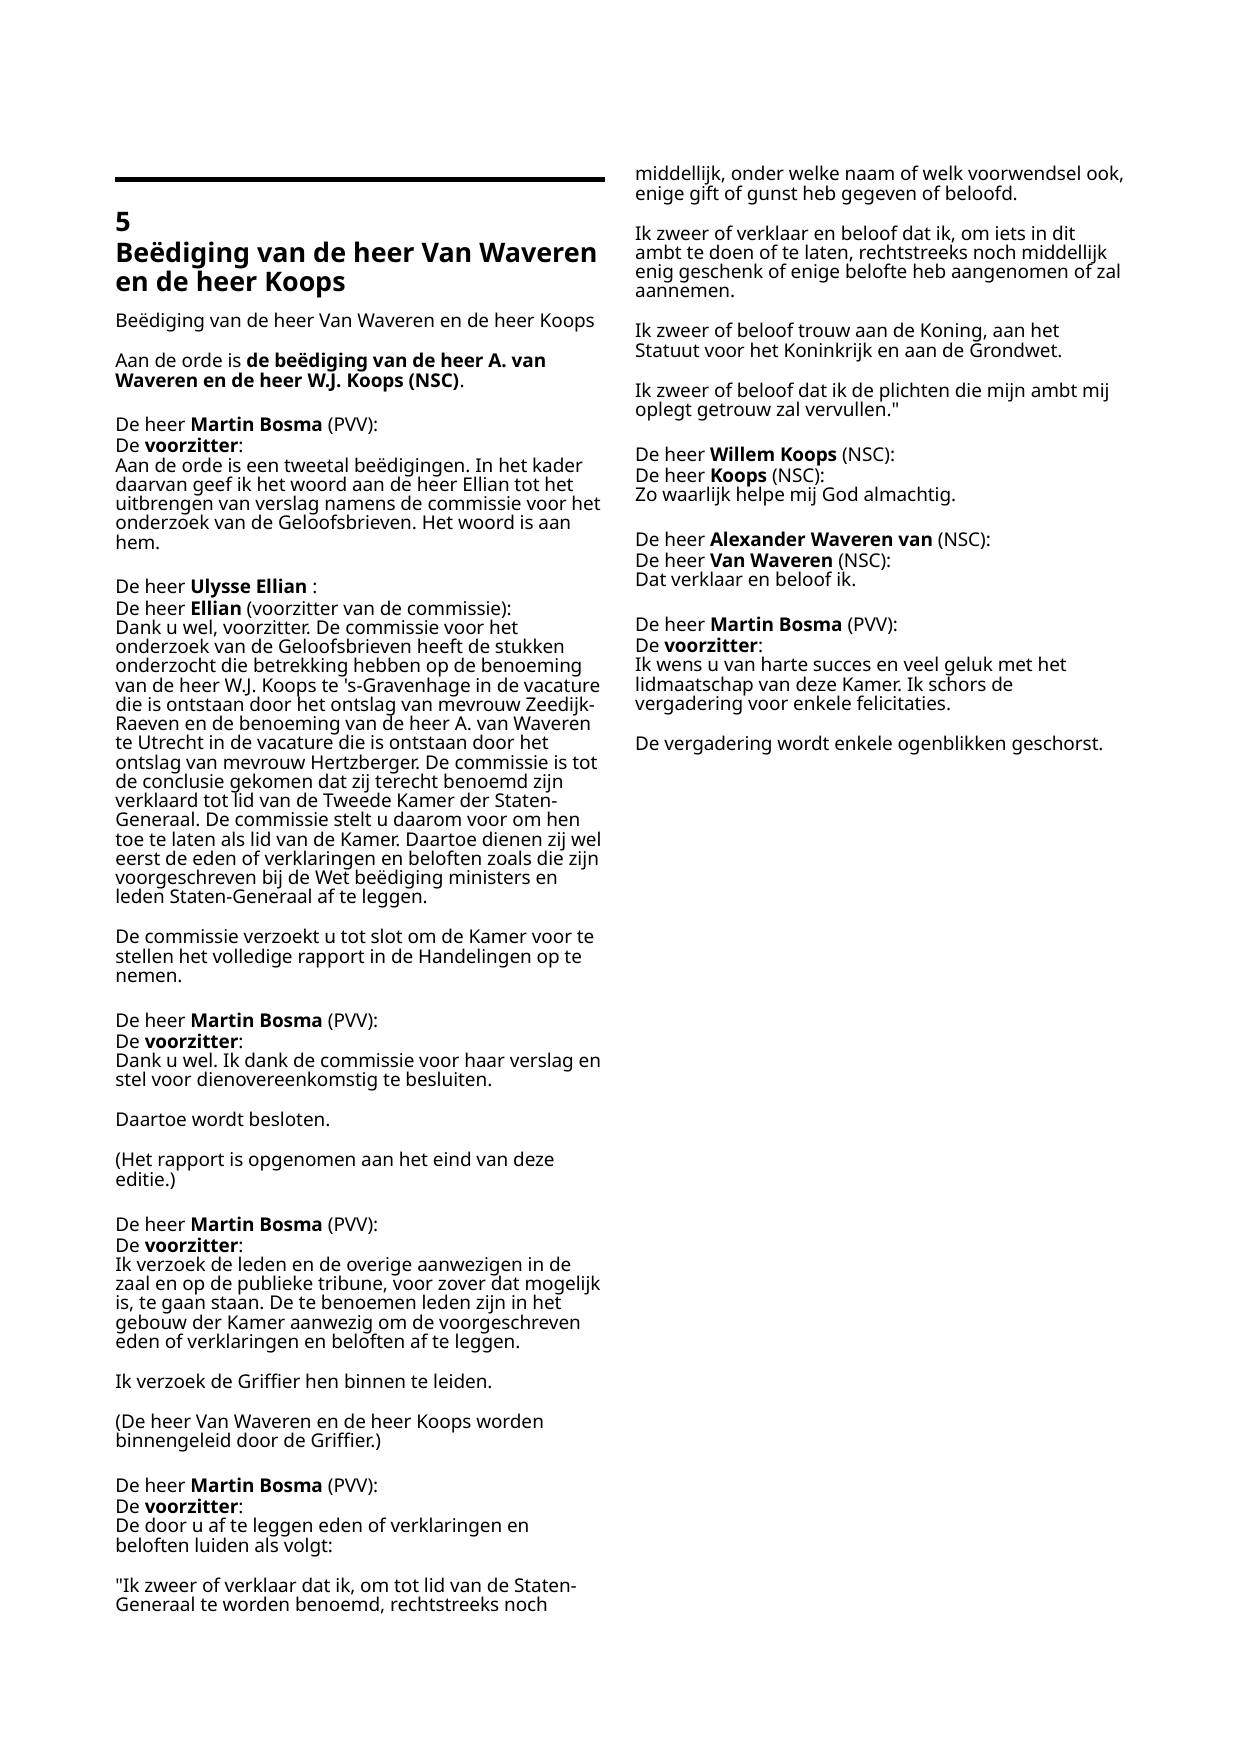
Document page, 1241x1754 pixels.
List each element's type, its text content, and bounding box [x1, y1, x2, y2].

text Ik wens u van harte succes en veel geluk met het lidmaatschap van deze Kamer. Ik schors de vergadering voor enkele felicitaties. [635, 656, 1125, 714]
text Dank u wel, voorzitter. De commissie voor het onderzoek van de Geloofsbrieven heeft de stukken onderzocht die betrekking hebben op de benoeming van de heer W.J. Koops te 's-Gravenhage in de vacature die is ontstaan door het ontslag van mevrouw Zeedijk-Raeven en de benoeming van de heer A. van Waveren te Utrecht in de vacature die is ontstaan door het ontslag van mevrouw Hertzberger. De commissie is tot de conclusie gekomen dat zij terecht benoemd zijn verklaard tot lid van de Tweede Kamer der Staten-Generaal. De commissie stelt u daarom voor om hen toe te laten als lid van de Kamer. Daartoe dienen zij wel eerst de eden of verklaringen en beloften zoals die zijn voorgeschreven bij de Wet beëdiging ministers en leden Staten-Generaal af te leggen. [115, 619, 605, 908]
text De voorzitter: [115, 1033, 605, 1052]
text Ik zweer of beloof trouw aan de Koning, aan het Statuut voor het Koninkrijk en aan de Grondwet. [635, 322, 1125, 361]
text Daartoe wordt besloten. [115, 1111, 605, 1131]
text (Het rapport is opgenomen aan het eind van deze editie.) [115, 1151, 605, 1190]
text Beëdiging van de heer Van Waveren en de heer Koops [115, 239, 605, 312]
text "Ik zweer of verklaar dat ik, om tot lid van de Staten-Generaal te worden benoemd, rechtstreeks noch [115, 1577, 605, 1615]
text De heer Martin Bosma (PVV): [115, 412, 605, 437]
text De heer Koops (NSC): [635, 467, 1125, 486]
text Aan de orde is de beëdiging van de heer A. van Waveren en de heer W.J. Koops (NSC). [115, 352, 605, 391]
text De door u af te leggen eden of verklaringen en beloften luiden als volgt: [115, 1517, 605, 1556]
text De heer Ulysse Ellian : [115, 574, 605, 599]
text De heer Alexander Waveren van (NSC): [635, 526, 1125, 552]
text De heer Willem Koops (NSC): [635, 441, 1125, 467]
text De voorzitter: [115, 1237, 605, 1256]
text Dank u wel. Ik dank de commissie voor haar verslag en stel voor dienovereenkomstig te besluiten. [115, 1052, 605, 1091]
text 5 [115, 203, 605, 239]
text De voorzitter: [115, 1498, 605, 1517]
text Aan de orde is een tweetal beëdigingen. In het kader daarvan geef ik het woord aan de heer Ellian tot het uitbrengen van verslag namens de commissie voor het onderzoek van de Geloofsbrieven. Het woord is aan hem. [115, 457, 605, 553]
text De commissie verzoekt u tot slot om de Kamer voor te stellen het volledige rapport in de Handelingen op te nemen. [115, 928, 605, 986]
text Dat verklaar en beloof ik. [635, 571, 1125, 590]
text Zo waarlijk helpe mij God almachtig. [635, 486, 1125, 505]
text Ik verzoek de Griffier hen binnen te leiden. [115, 1373, 605, 1392]
text De heer Martin Bosma (PVV): [115, 1472, 605, 1498]
text middellijk, onder welke naam of welk voorwendsel ook, enige gift of gunst heb gegeven of beloofd. [635, 165, 1125, 204]
text De heer Martin Bosma (PVV): [115, 1211, 605, 1237]
text De vergadering wordt enkele ogenblikken geschorst. [635, 735, 1125, 754]
text Beëdiging van de heer Van Waveren en de heer Koops [115, 312, 605, 332]
text De heer Ellian (voorzitter van de commissie): [115, 599, 605, 619]
text (De heer Van Waveren en de heer Koops worden binnengeleid door de Griffier.) [115, 1413, 605, 1451]
text De heer Van Waveren (NSC): [635, 552, 1125, 571]
text De voorzitter: [115, 437, 605, 457]
text De heer Martin Bosma (PVV): [635, 611, 1125, 637]
text Ik zweer of verklaar en beloof dat ik, om iets in dit ambt te doen of te laten, rechtstreeks noch middellijk enig geschenk of enige belofte heb aangenomen of zal aannemen. [635, 224, 1125, 302]
text De voorzitter: [635, 637, 1125, 656]
text De heer Martin Bosma (PVV): [115, 1007, 605, 1033]
text Ik zweer of beloof dat ik de plichten die mijn ambt mij oplegt getrouw zal vervullen." [635, 382, 1125, 420]
text Ik verzoek de leden en de overige aanwezigen in de zaal en op de publieke tribune, voor zover dat mogelijk is, te gaan staan. De te benoemen leden zijn in het gebouw der Kamer aanwezig om de voorgeschreven eden of verklaringen en beloften af te leggen. [115, 1256, 605, 1352]
